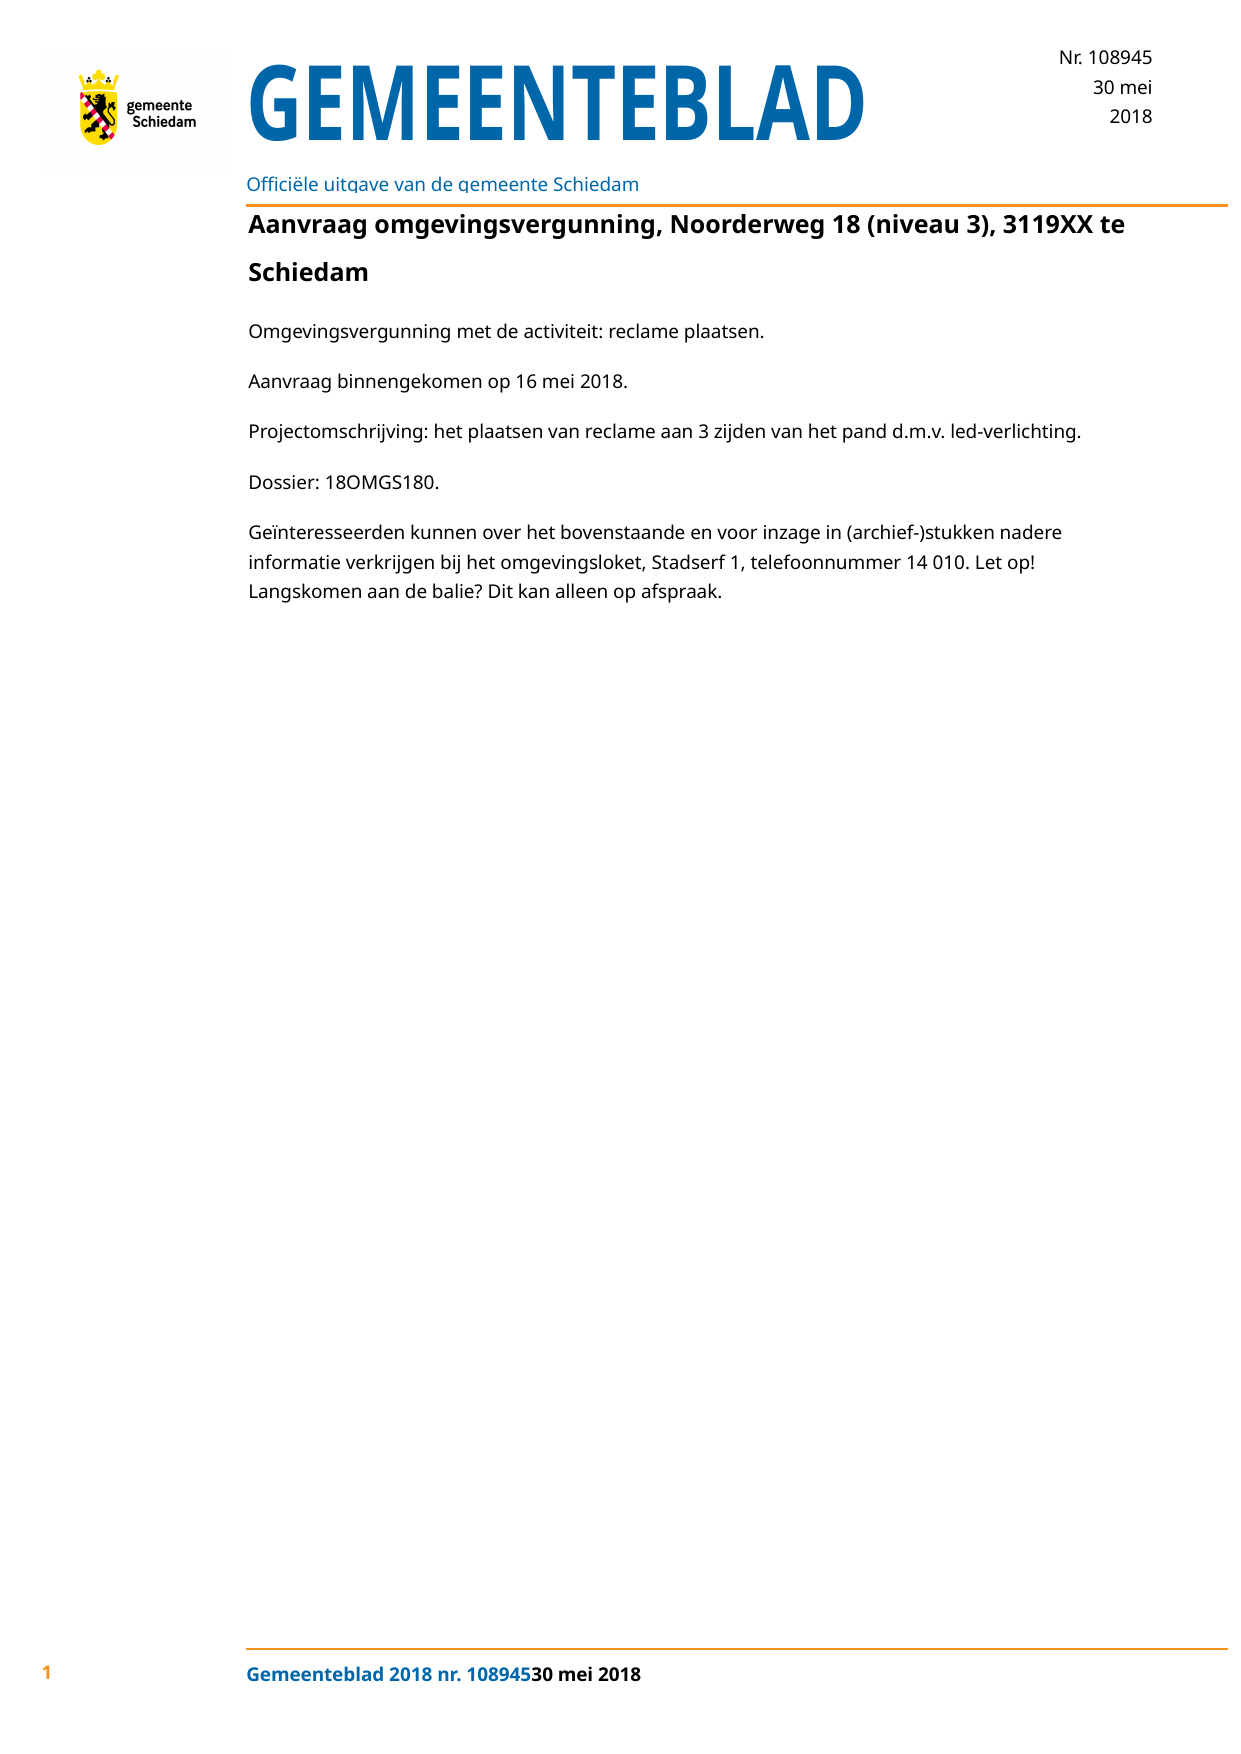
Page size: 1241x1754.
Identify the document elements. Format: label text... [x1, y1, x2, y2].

text Aanvraag binnengekomen op 16 mei 2018. [248, 368, 1152, 394]
text Aanvraag omgevingsvergunning, Noorderweg 18 (niveau 3), 3119XX te Schiedam [248, 207, 1152, 288]
text Projectomschrijving: het plaatsen van reclame aan 3 zijden van het pand d.m.v. led-verlichting. [248, 419, 1152, 444]
picture [41, 47, 231, 172]
text Dossier: 18OMGS180. [248, 469, 1152, 495]
text Geïnteresseerden kunnen over het bovenstaande en voor inzage in (archief-)stukken nadere informatie verkrijgen bij het omgevingsloket, Stadserf 1, telefoonnummer 14 010. Let op! Langskomen aan de balie? Dit kan alleen op afspraak. [248, 519, 1152, 604]
text Omgevingsvergunning met de activiteit: reclame plaatsen. [248, 318, 1152, 344]
